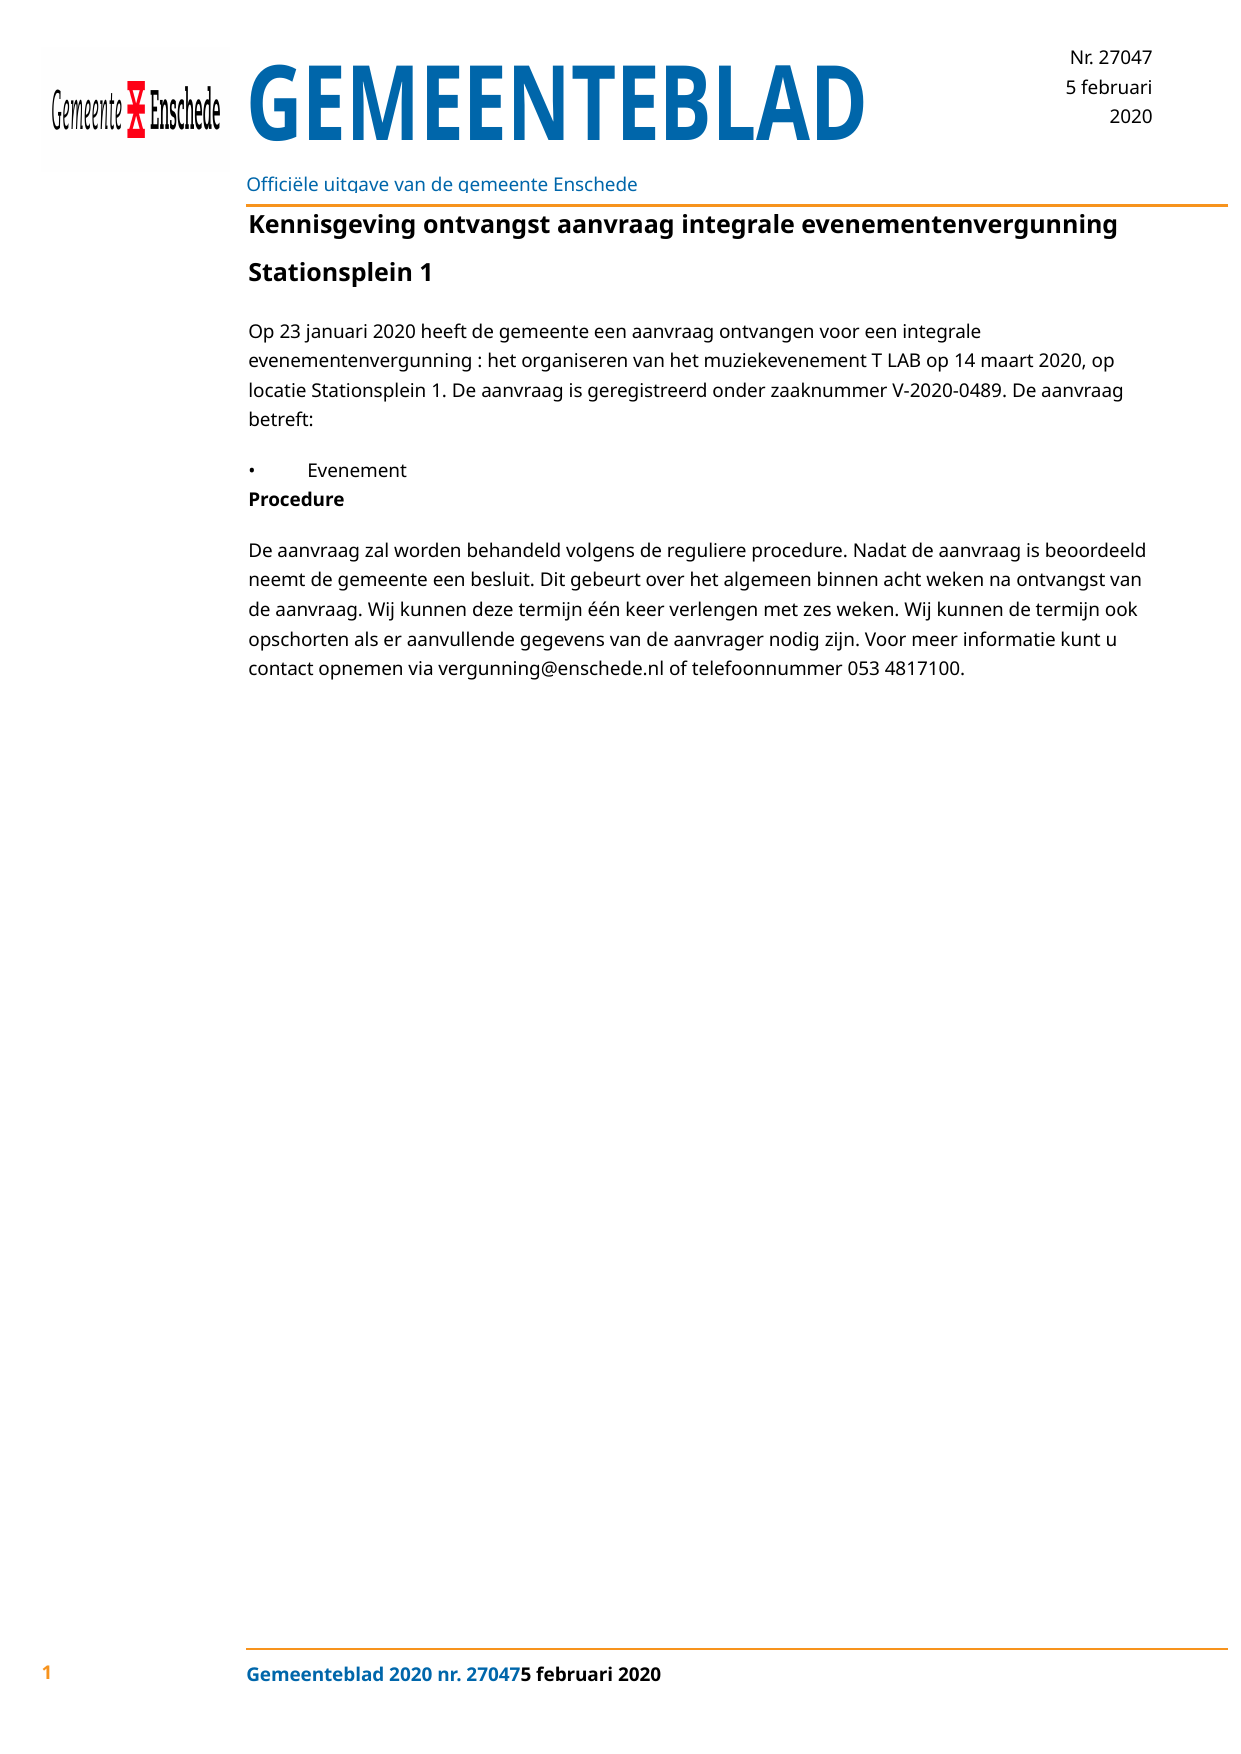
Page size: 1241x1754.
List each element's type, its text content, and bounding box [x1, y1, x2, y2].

picture [41, 47, 231, 172]
list Evenement [248, 457, 1152, 483]
text Kennisgeving ontvangst aanvraag integrale evenementenvergunning Stationsplein 1 [248, 207, 1152, 288]
text De aanvraag zal worden behandeld volgens de reguliere procedure. Nadat de aanvraag is beoordeeld neemt de gemeente een besluit. Dit gebeurt over het algemeen binnen acht weken na ontvangst van de aanvraag. Wij kunnen deze termijn één keer verlengen met zes weken. Wij kunnen de termijn ook opschorten als er aanvullende gegevens van de aanvrager nodig zijn. Voor meer informatie kunt u contact opnemen via vergunning@enschede.nl of telefoonnummer 053 4817100. [248, 537, 1152, 681]
text Op 23 januari 2020 heeft de gemeente een aanvraag ontvangen voor een integrale evenementenvergunning : het organiseren van het muziekevenement T LAB op 14 maart 2020, op locatie Stationsplein 1. De aanvraag is geregistreerd onder zaaknummer V-2020-0489. De aanvraag betreft: [248, 318, 1152, 432]
text Procedure [248, 487, 1152, 512]
